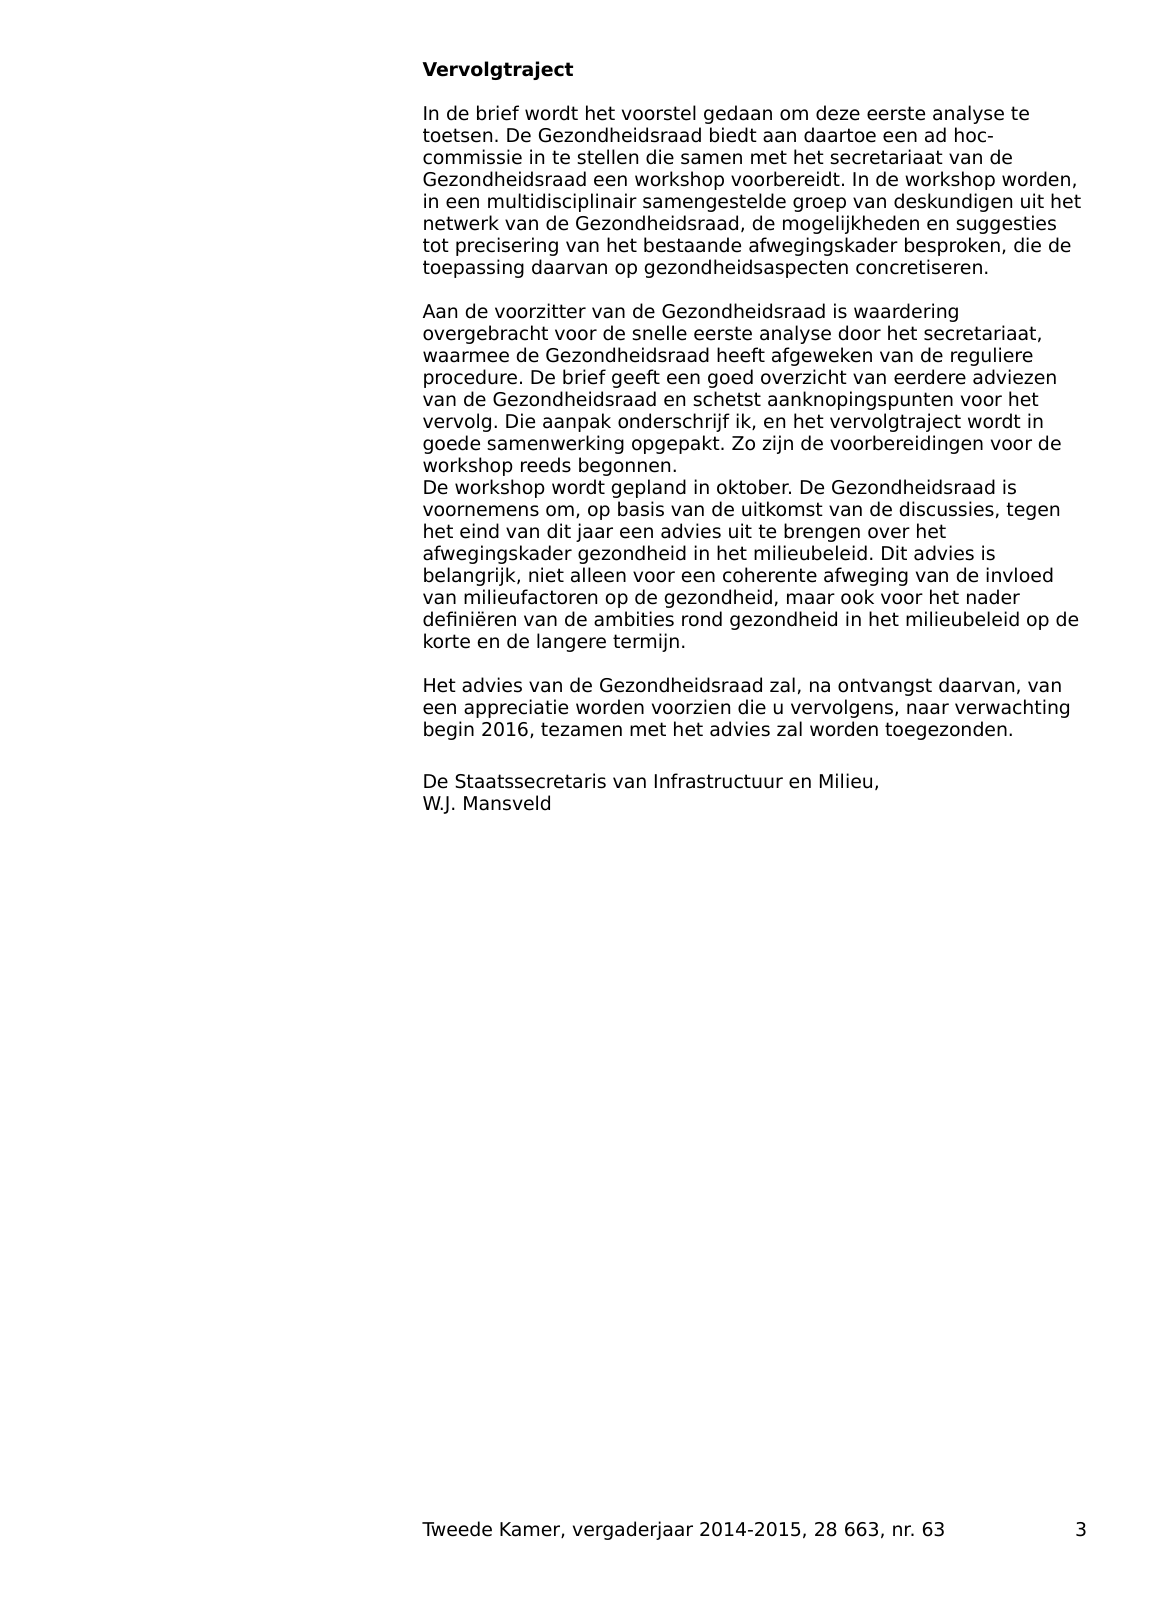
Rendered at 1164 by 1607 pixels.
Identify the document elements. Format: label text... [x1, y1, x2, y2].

text In de brief wordt het voorstel gedaan om deze eerste analyse te toetsen. De Gezondheidsraad biedt aan daartoe een ad hoc-commissie in te stellen die samen met het secretariaat van de Gezondheidsraad een workshop voorbereidt. In de workshop worden, in een multidisciplinair samengestelde groep van deskundigen uit het netwerk van de Gezondheidsraad, de mogelijkheden en suggesties tot precisering van het bestaande afwegingskader besproken, die de toepassing daarvan op gezondheidsaspecten concretiseren. [422, 103, 1087, 279]
subtitle Vervolgtraject [422, 59, 1087, 81]
text De Staatssecretaris van Infrastructuur en Milieu, W.J. Mansveld [422, 771, 1087, 815]
text Aan de voorzitter van de Gezondheidsraad is waardering overgebracht voor de snelle eerste analyse door het secretariaat, waarmee de Gezondheidsraad heeft afgeweken van de reguliere procedure. De brief geeft een goed overzicht van eerdere adviezen van de Gezondheidsraad en schetst aanknopingspunten voor het vervolg. Die aanpak onderschrijf ik, en het vervolgtraject wordt in goede samenwerking opgepakt. Zo zijn de voorbereidingen voor de workshop reeds begonnen. [422, 301, 1087, 477]
text Het advies van de Gezondheidsraad zal, na ontvangst daarvan, van een appreciatie worden voorzien die u vervolgens, naar verwachting begin 2016, tezamen met het advies zal worden toegezonden. [422, 675, 1087, 741]
text De workshop wordt gepland in oktober. De Gezondheidsraad is voornemens om, op basis van de uitkomst van de discussies, tegen het eind van dit jaar een advies uit te brengen over het afwegingskader gezondheid in het milieubeleid. Dit advies is belangrijk, niet alleen voor een coherente afweging van de invloed van milieufactoren op de gezondheid, maar ook voor het nader definiëren van de ambities rond gezondheid in het milieubeleid op de korte en de langere termijn. [422, 477, 1087, 653]
